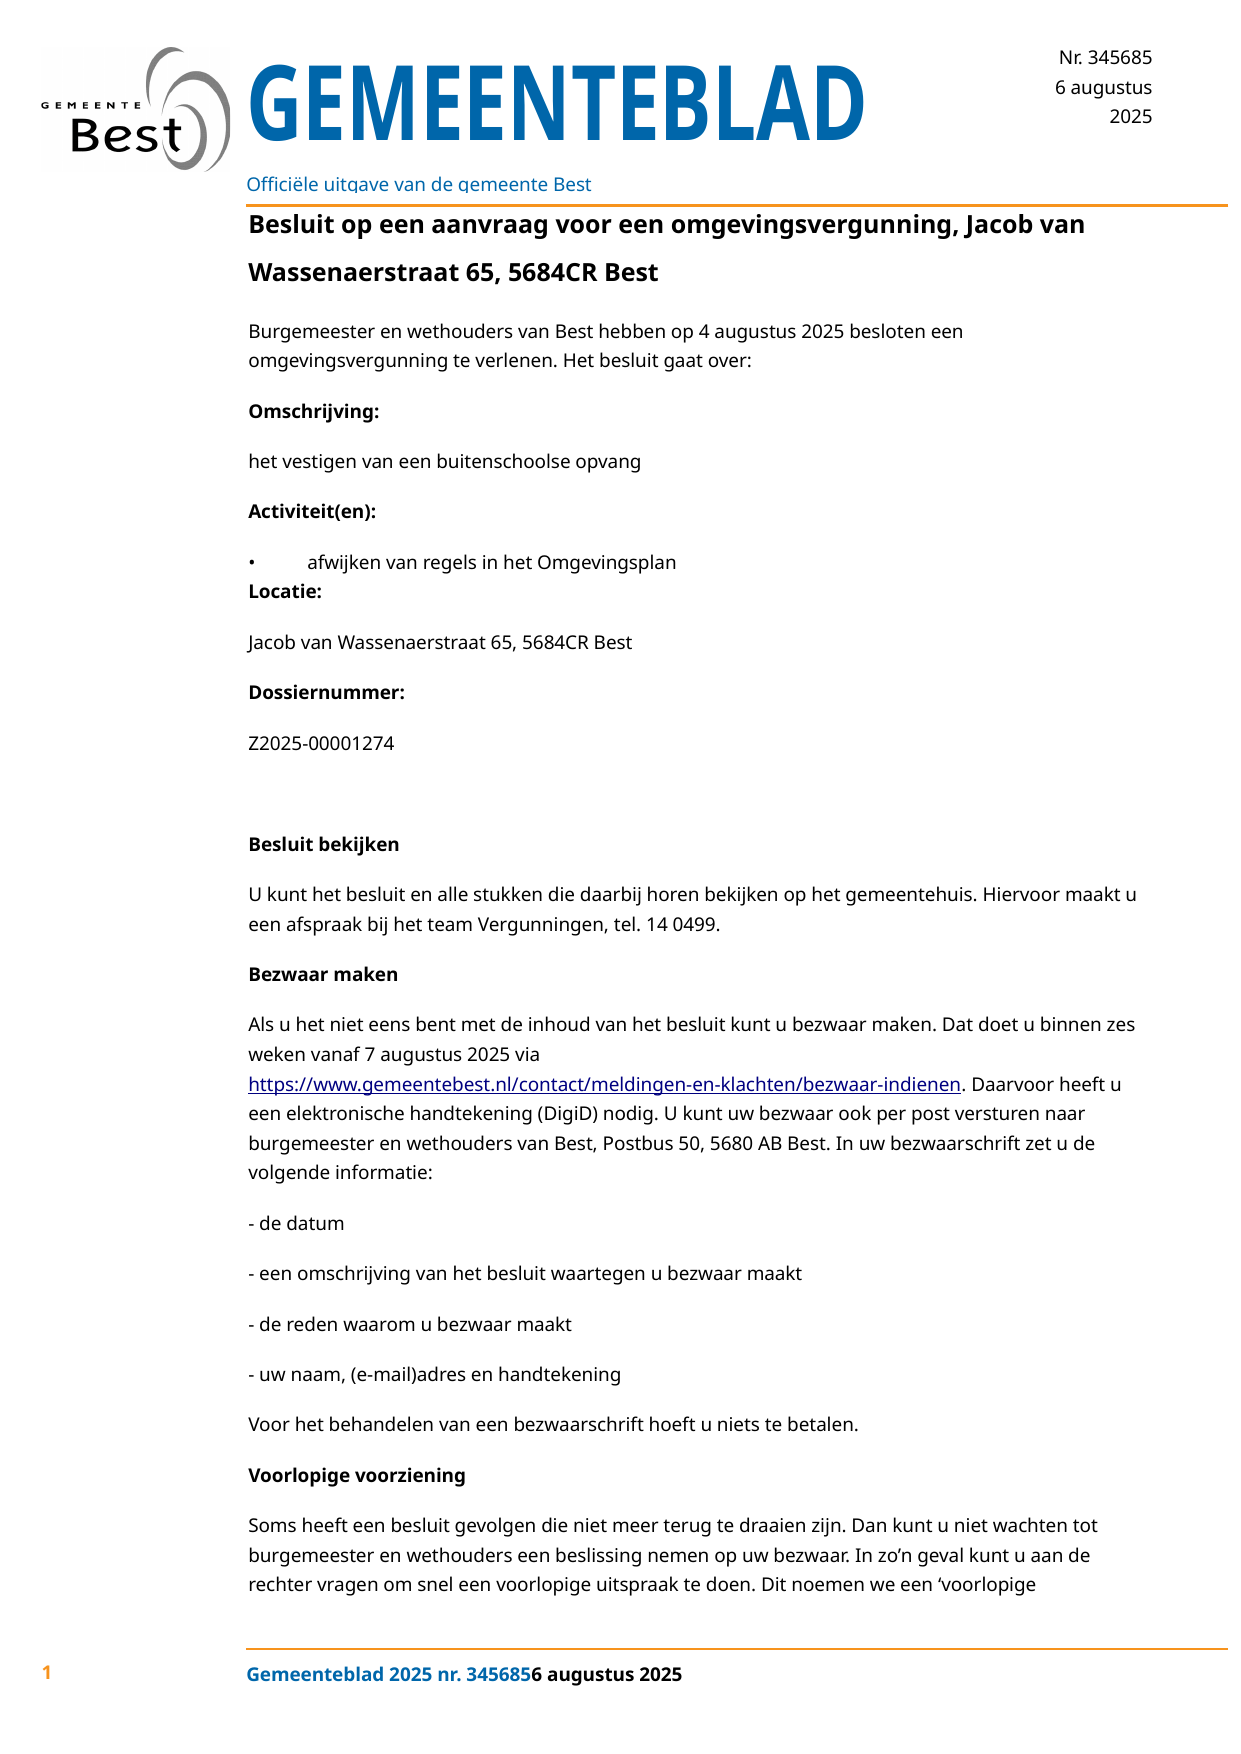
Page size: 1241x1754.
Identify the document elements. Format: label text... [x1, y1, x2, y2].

list afwijken van regels in het Omgevingsplan [248, 549, 1152, 575]
text Voor het behandelen van een bezwaarschrift hoeft u niets te betalen. [248, 1412, 1152, 1437]
text Besluit bekijken [248, 831, 1152, 857]
text Jacob van Wassenaerstraat 65, 5684CR Best [248, 629, 1152, 655]
text - een omschrijving van het besluit waartegen u bezwaar maakt [248, 1260, 1152, 1286]
text Z2025-00001274 [248, 730, 1152, 756]
text Als u het niet eens bent met de inhoud van het besluit kunt u bezwaar maken. Dat doet u binnen zes weken vanaf 7 augustus 2025 via https://www.gemeentebest.nl/contact/meldingen-en-klachten/bezwaar-indienen. Daarvoor heeft u een elektronische handtekening (DigiD) nodig. U kunt uw bezwaar ook per post versturen naar burgemeester en wethouders van Best, Postbus 50, 5680 AB Best. In uw bezwaarschrift zet u de volgende informatie: [248, 1012, 1152, 1185]
text Burgemeester en wethouders van Best hebben op 4 augustus 2025 besloten een omgevingsvergunning te verlenen. Het besluit gaat over: [248, 318, 1152, 373]
text Dossiernummer: [248, 679, 1152, 705]
text U kunt het besluit en alle stukken die daarbij horen bekijken op het gemeentehuis. Hiervoor maakt u een afspraak bij het team Vergunningen, tel. 14 0499. [248, 881, 1152, 937]
text Besluit op een aanvraag voor een omgevingsvergunning, Jacob van Wassenaerstraat 65, 5684CR Best [248, 207, 1152, 288]
text Activiteit(en): [248, 499, 1152, 524]
text Soms heeft een besluit gevolgen die niet meer terug te draaien zijn. Dan kunt u niet wachten tot burgemeester en wethouders een beslissing nemen op uw bezwaar. In zo’n geval kunt u aan de rechter vragen om snel een voorlopige uitspraak te doen. Dit noemen we een ‘voorlopige [248, 1512, 1152, 1597]
text Omschrijving: [248, 398, 1152, 424]
text - de datum [248, 1210, 1152, 1236]
text - de reden waarom u bezwaar maakt [248, 1311, 1152, 1337]
text Locatie: [248, 579, 1152, 604]
text - uw naam, (e-mail)adres en handtekening [248, 1361, 1152, 1387]
picture [41, 47, 231, 172]
text het vestigen van een buitenschoolse opvang [248, 448, 1152, 474]
text Voorlopige voorziening [248, 1462, 1152, 1488]
text Bezwaar maken [248, 961, 1152, 987]
